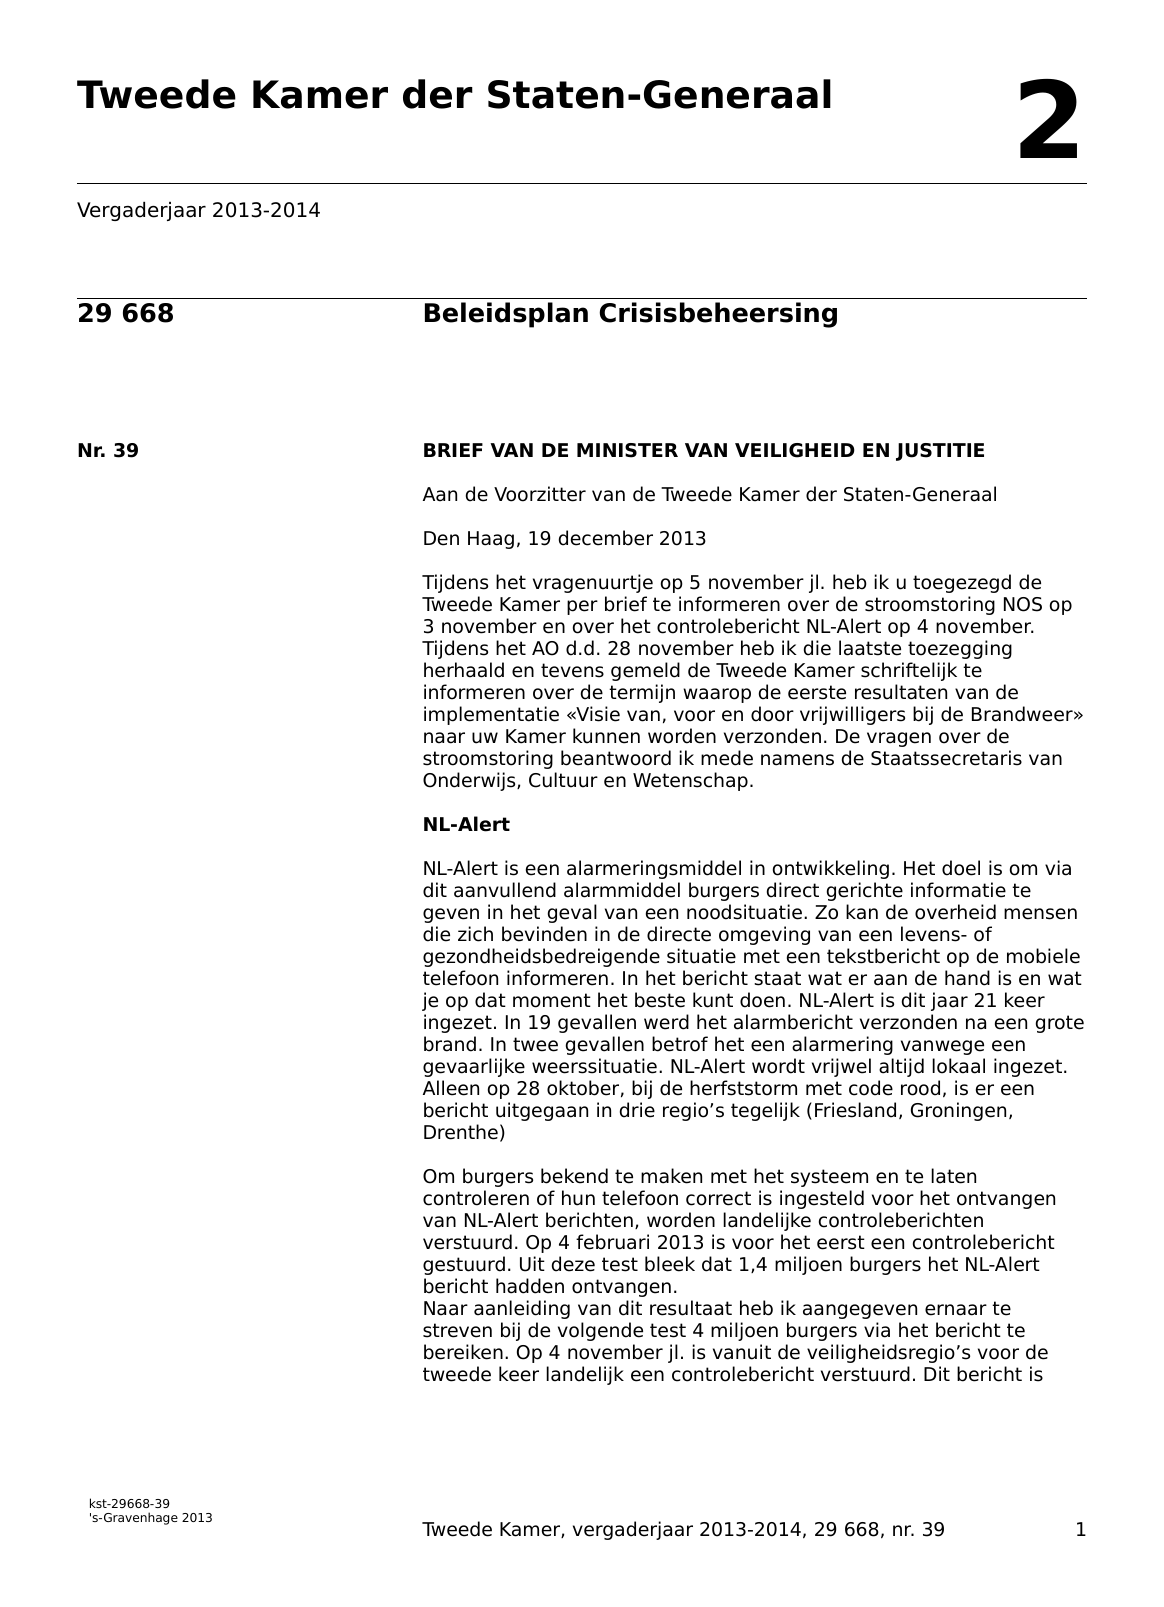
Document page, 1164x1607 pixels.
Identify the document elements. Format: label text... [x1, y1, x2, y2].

subtitle Nr. 39 BRIEF VAN DE MINISTER VAN VEILIGHEID EN JUSTITIE [77, 440, 1087, 462]
subtitle 29 668 Beleidsplan Crisisbeheersing [77, 299, 1087, 329]
text kst-29668-39 [88, 1497, 323, 1511]
table_cell Vergaderjaar 2013-2014 [77, 184, 1087, 298]
table_header Tweede Kamer der Staten-Generaal [77, 59, 886, 183]
text Om burgers bekend te maken met het systeem en te laten controleren of hun telefoon correct is ingesteld voor het ontvangen van NL-Alert berichten, worden landelijke controleberichten verstuurd. Op 4 februari 2013 is voor het eerst een controlebericht gestuurd. Uit deze test bleek dat 1,4 miljoen burgers het NL-Alert bericht hadden ontvangen. [422, 1166, 1087, 1298]
text Den Haag, 19 december 2013 [422, 528, 1087, 550]
text NL-Alert is een alarmeringsmiddel in ontwikkeling. Het doel is om via dit aanvullend alarmmiddel burgers direct gerichte informatie te geven in het geval van een noodsituatie. Zo kan de overheid mensen die zich bevinden in de directe omgeving van een levens- of gezondheidsbedreigende situatie met een tekstbericht op de mobiele telefoon informeren. In het bericht staat wat er aan de hand is en wat je op dat moment het beste kunt doen. NL-Alert is dit jaar 21 keer ingezet. In 19 gevallen werd het alarmbericht verzonden na een grote brand. In twee gevallen betrof het een alarmering vanwege een gevaarlijke weerssituatie. NL-Alert wordt vrijwel altijd lokaal ingezet. Alleen op 28 oktober, bij de herfststorm met code rood, is er een bericht uitgegaan in drie regio’s tegelijk (Friesland, Groningen, Drenthe) [422, 858, 1087, 1144]
subtitle NL-Alert [422, 814, 1087, 836]
text 's-Gravenhage 2013 [88, 1511, 323, 1525]
text Tijdens het vragenuurtje op 5 november jl. heb ik u toegezegd de Tweede Kamer per brief te informeren over de stroomstoring NOS op 3 november en over het controlebericht NL-Alert op 4 november. Tijdens het AO d.d. 28 november heb ik die laatste toezegging herhaald en tevens gemeld de Tweede Kamer schriftelijk te informeren over de termijn waarop de eerste resultaten van de implementatie «Visie van, voor en door vrijwilligers bij de Brandweer» naar uw Kamer kunnen worden verzonden. De vragen over de stroomstoring beantwoord ik mede namens de Staatssecretaris van Onderwijs, Cultuur en Wetenschap. [422, 572, 1087, 792]
text Naar aanleiding van dit resultaat heb ik aangegeven ernaar te streven bij de volgende test 4 miljoen burgers via het bericht te bereiken. Op 4 november jl. is vanuit de veiligheidsregio’s voor de tweede keer landelijk een controlebericht verstuurd. Dit bericht is [422, 1298, 1087, 1386]
table_header 2 [886, 59, 1087, 183]
text Aan de Voorzitter van de Tweede Kamer der Staten-Generaal [422, 484, 1087, 506]
